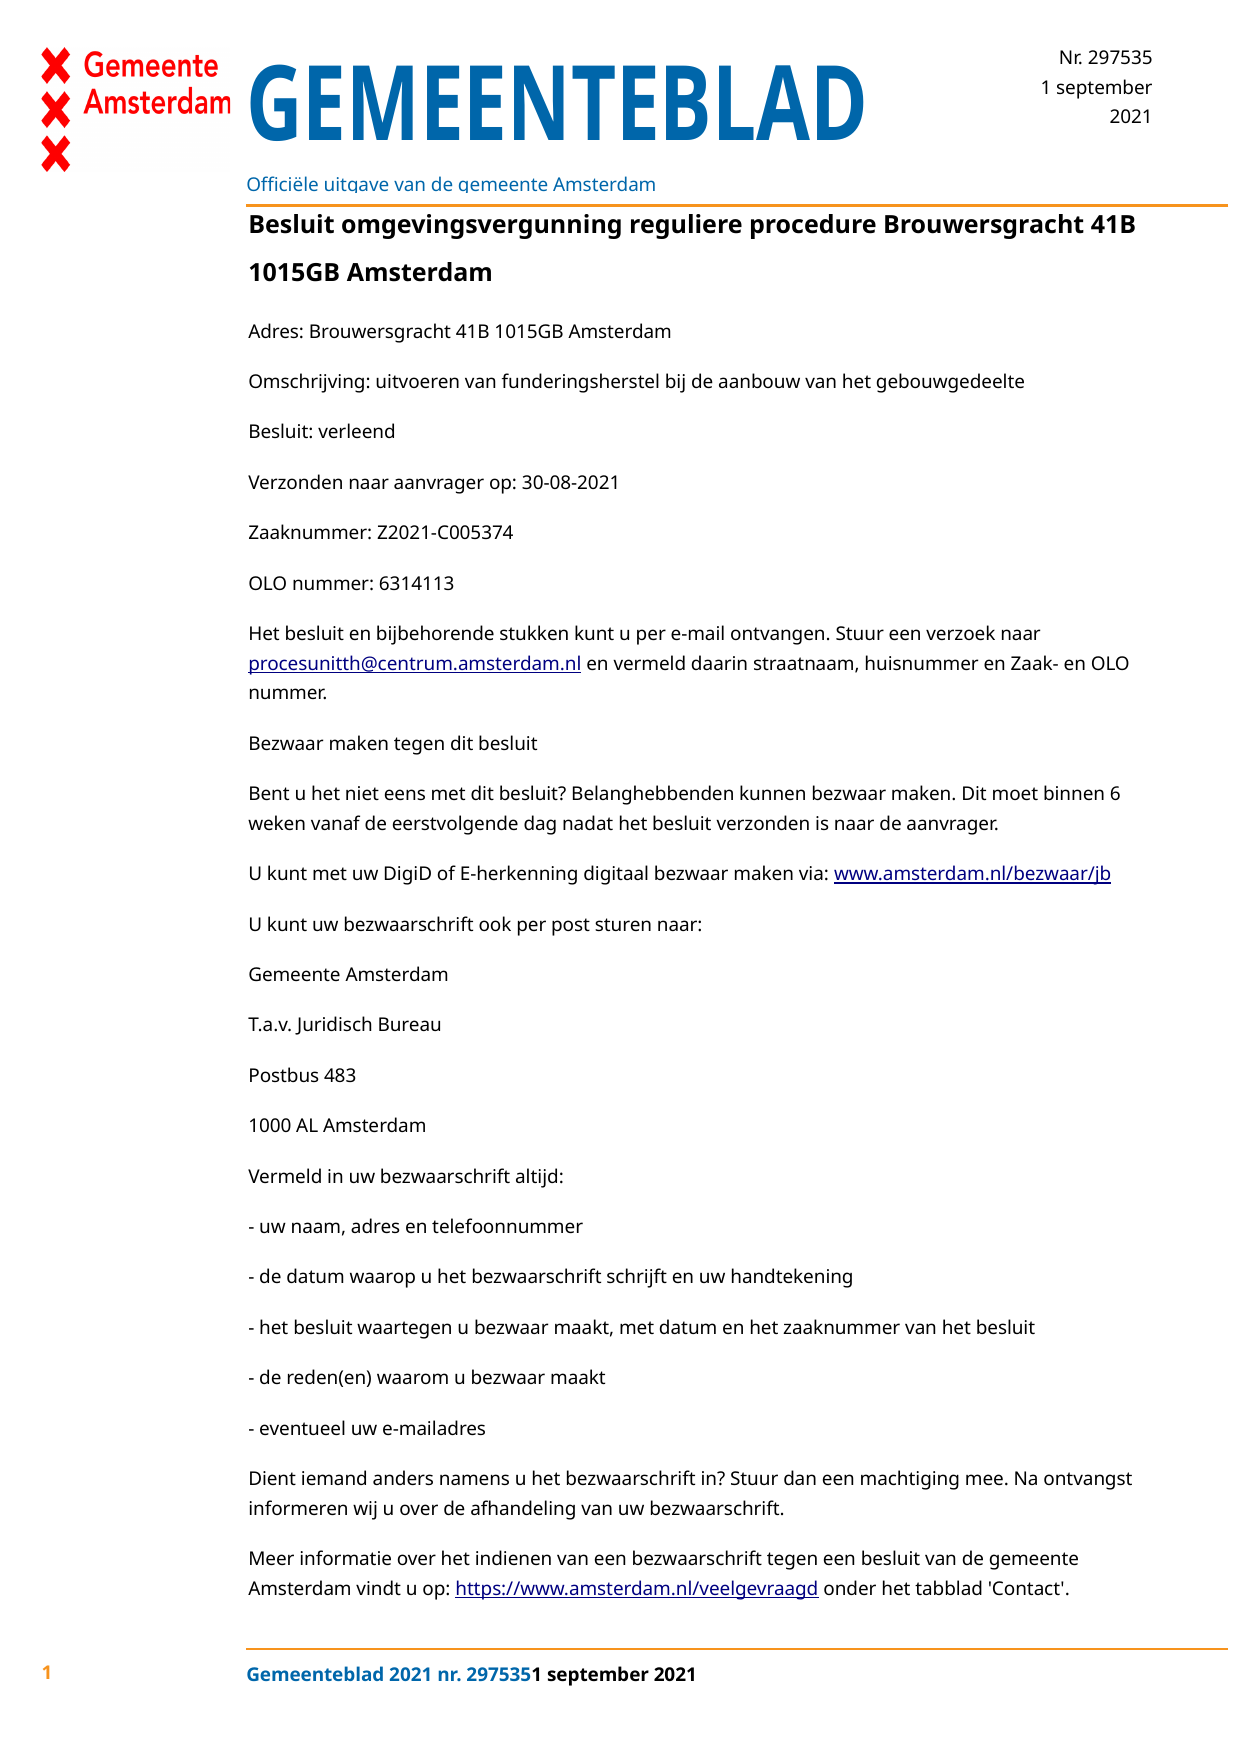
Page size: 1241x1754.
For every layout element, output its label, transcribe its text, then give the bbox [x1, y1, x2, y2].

text - uw naam, adres en telefoonnummer [248, 1213, 1152, 1239]
text Bezwaar maken tegen dit besluit [248, 730, 1152, 756]
text - de reden(en) waarom u bezwaar maakt [248, 1364, 1152, 1390]
text U kunt met uw DigiD of E-herkenning digitaal bezwaar maken via: www.amsterdam.nl/bezwaar/jb [248, 860, 1152, 886]
text Omschrijving: uitvoeren van funderingsherstel bij de aanbouw van het gebouwgedeelte [248, 368, 1152, 394]
text Bent u het niet eens met dit besluit? Belanghebbenden kunnen bezwaar maken. Dit moet binnen 6 weken vanaf de eerstvolgende dag nadat het besluit verzonden is naar de aanvrager. [248, 780, 1152, 836]
text OLO nummer: 6314113 [248, 570, 1152, 596]
text Postbus 483 [248, 1062, 1152, 1088]
text T.a.v. Juridisch Bureau [248, 1012, 1152, 1037]
text Dient iemand anders namens u het bezwaarschrift in? Stuur dan een machtiging mee. Na ontvangst informeren wij u over de afhandeling van uw bezwaarschrift. [248, 1465, 1152, 1521]
text Besluit: verleend [248, 419, 1152, 444]
text Vermeld in uw bezwaarschrift altijd: [248, 1163, 1152, 1189]
text - eventueel uw e-mailadres [248, 1415, 1152, 1441]
picture [41, 47, 231, 172]
text Meer informatie over het indienen van een bezwaarschrift tegen een besluit van de gemeente Amsterdam vindt u op: https://www.amsterdam.nl/veelgevraagd onder het tabblad 'Contact'. [248, 1545, 1152, 1601]
text Besluit omgevingsvergunning reguliere procedure Brouwersgracht 41B 1015GB Amsterdam [248, 207, 1152, 288]
text Adres: Brouwersgracht 41B 1015GB Amsterdam [248, 318, 1152, 344]
text Het besluit en bijbehorende stukken kunt u per e-mail ontvangen. Stuur een verzoek naar procesunitth@centrum.amsterdam.nl en vermeld daarin straatnaam, huisnummer en Zaak- en OLO nummer. [248, 620, 1152, 705]
text 1000 AL Amsterdam [248, 1112, 1152, 1138]
text - de datum waarop u het bezwaarschrift schrijft en uw handtekening [248, 1264, 1152, 1289]
text Gemeente Amsterdam [248, 961, 1152, 987]
text U kunt uw bezwaarschrift ook per post sturen naar: [248, 911, 1152, 937]
text - het besluit waartegen u bezwaar maakt, met datum en het zaaknummer van het besluit [248, 1314, 1152, 1340]
text Zaaknummer: Z2021-C005374 [248, 519, 1152, 545]
text Verzonden naar aanvrager op: 30-08-2021 [248, 469, 1152, 495]
